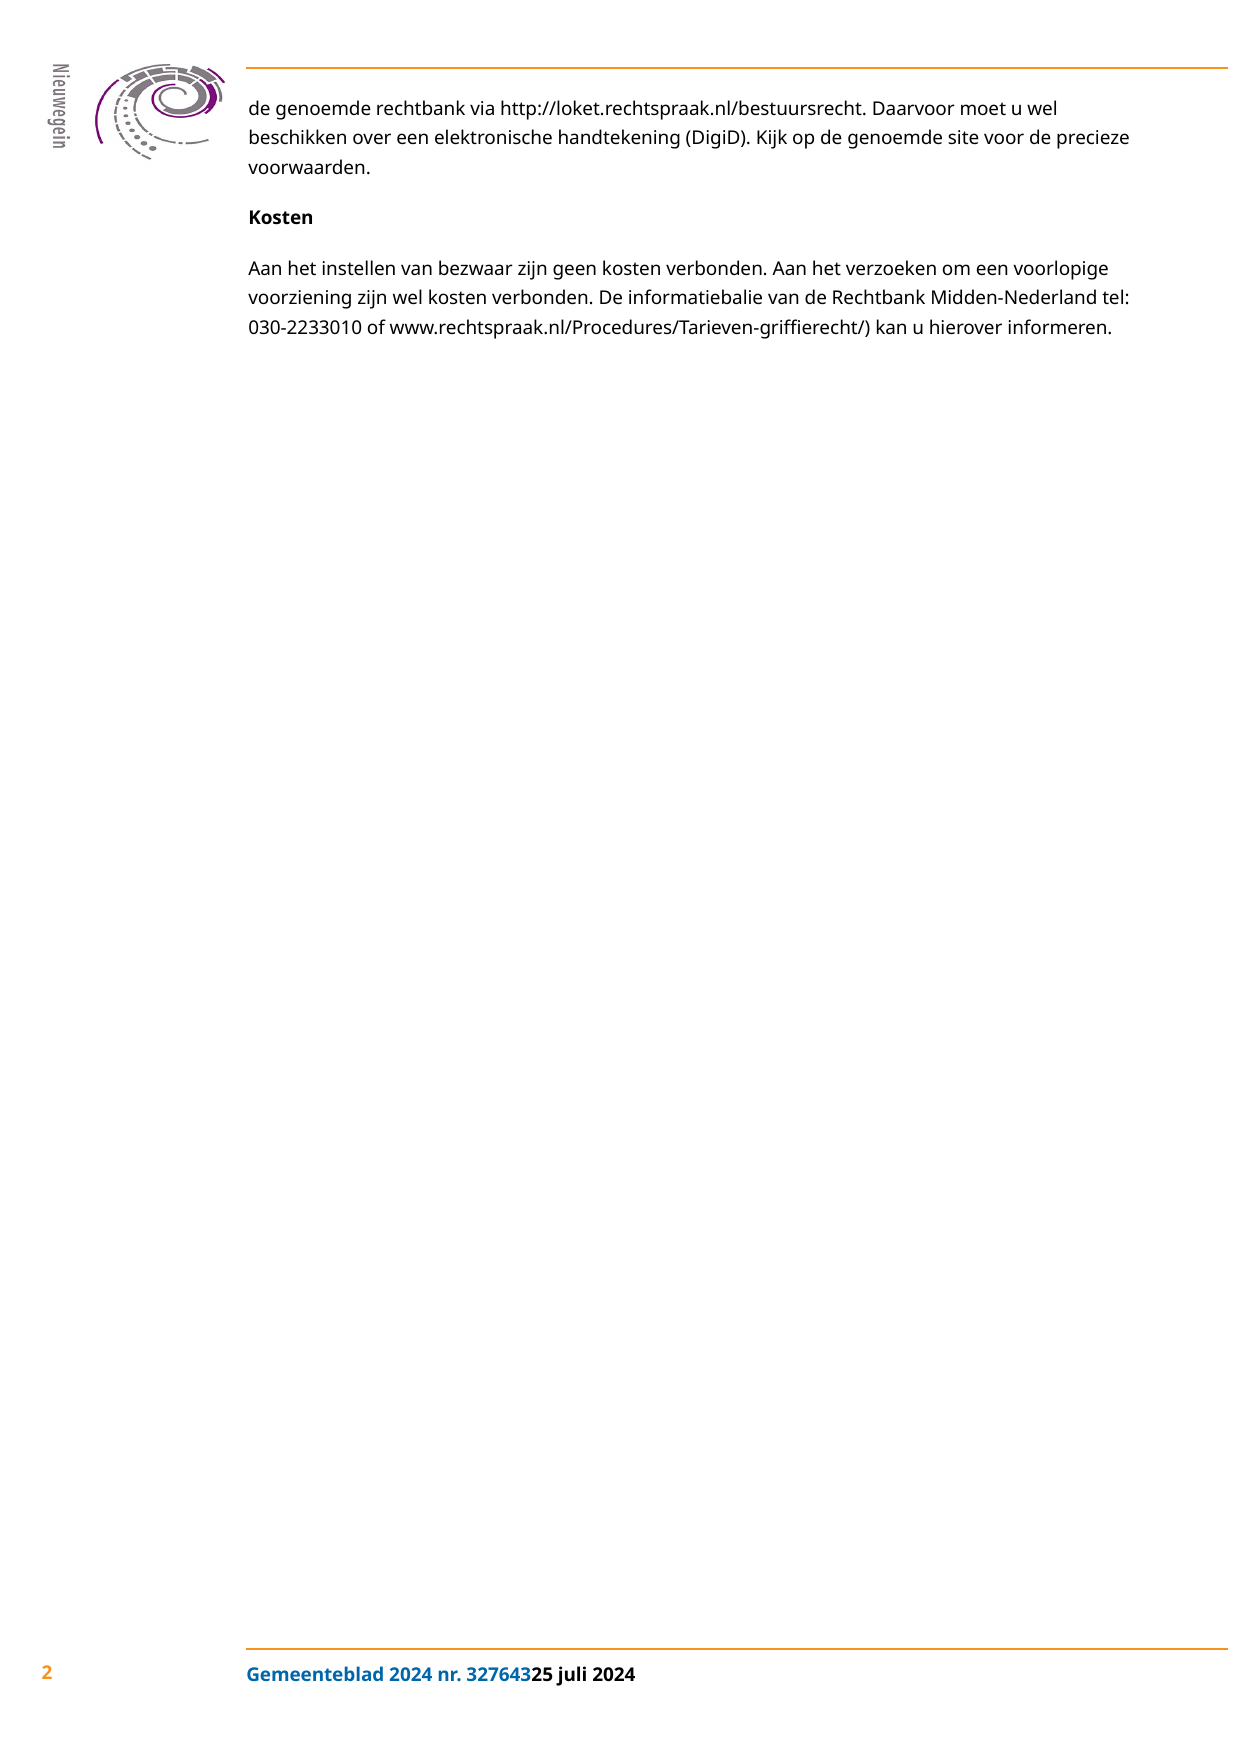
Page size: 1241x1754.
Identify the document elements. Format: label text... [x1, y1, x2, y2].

picture [41, 47, 231, 172]
text Aan het instellen van bezwaar zijn geen kosten verbonden. Aan het verzoeken om een voorlopige voorziening zijn wel kosten verbonden. De informatiebalie van de Rechtbank Midden-Nederland tel: 030-2233010 of www.rechtspraak.nl/Procedures/Tarieven-griffierecht/) kan u hierover informeren. [248, 255, 1152, 340]
text de genoemde rechtbank via http://loket.rechtspraak.nl/bestuursrecht. Daarvoor moet u wel beschikken over een elektronische handtekening (DigiD). Kijk op de genoemde site voor de precieze voorwaarden. [248, 95, 1152, 180]
text Kosten [248, 204, 1152, 230]
